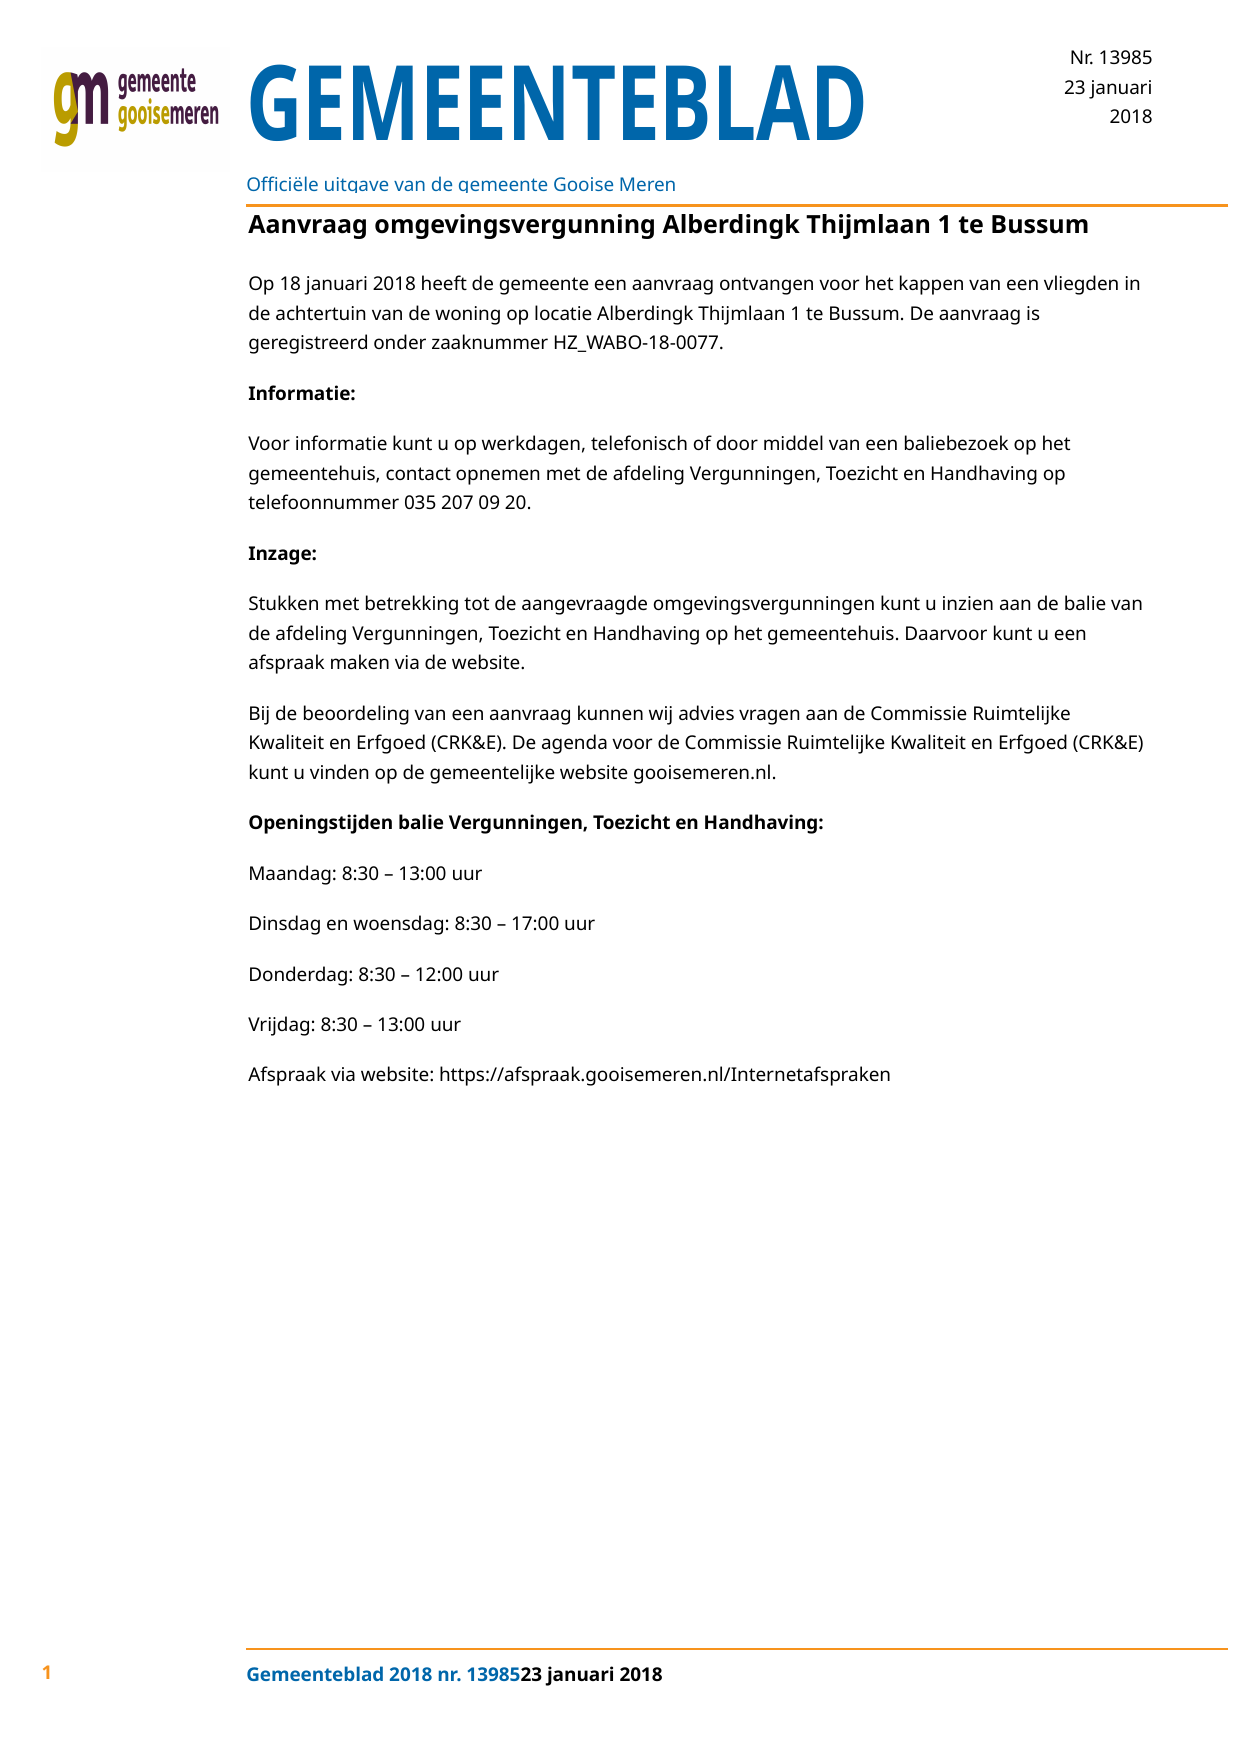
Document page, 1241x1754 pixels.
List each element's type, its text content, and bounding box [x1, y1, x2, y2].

picture [41, 47, 231, 172]
text Donderdag: 8:30 – 12:00 uur [248, 961, 1152, 986]
text Inzage: [248, 540, 1152, 566]
text Voor informatie kunt u op werkdagen, telefonisch of door middel van een baliebezoek op het gemeentehuis, contact opnemen met de afdeling Vergunningen, Toezicht en Handhaving op telefoonnummer 035 207 09 20. [248, 430, 1152, 515]
text Afspraak via website: https://afspraak.gooisemeren.nl/Internetafspraken [248, 1062, 1152, 1087]
text Openingstijden balie Vergunningen, Toezicht en Handhaving: [248, 809, 1152, 835]
text Maandag: 8:30 – 13:00 uur [248, 860, 1152, 886]
text Dinsdag en woensdag: 8:30 – 17:00 uur [248, 910, 1152, 936]
text Informatie: [248, 380, 1152, 406]
text Op 18 januari 2018 heeft de gemeente een aanvraag ontvangen voor het kappen van een vliegden in de achtertuin van de woning op locatie Alberdingk Thijmlaan 1 te Bussum. De aanvraag is geregistreerd onder zaaknummer HZ_WABO-18-0077. [248, 270, 1152, 355]
text Bij de beoordeling van een aanvraag kunnen wij advies vragen aan de Commissie Ruimtelijke Kwaliteit en Erfgoed (CRK&E). De agenda voor de Commissie Ruimtelijke Kwaliteit en Erfgoed (CRK&E) kunt u vinden op de gemeentelijke website gooisemeren.nl. [248, 700, 1152, 785]
text Stukken met betrekking tot de aangevraagde omgevingsvergunningen kunt u inzien aan de balie van de afdeling Vergunningen, Toezicht en Handhaving op het gemeentehuis. Daarvoor kunt u een afspraak maken via de website. [248, 590, 1152, 675]
text Vrijdag: 8:30 – 13:00 uur [248, 1011, 1152, 1037]
text Aanvraag omgevingsvergunning Alberdingk Thijmlaan 1 te Bussum [248, 207, 1152, 241]
